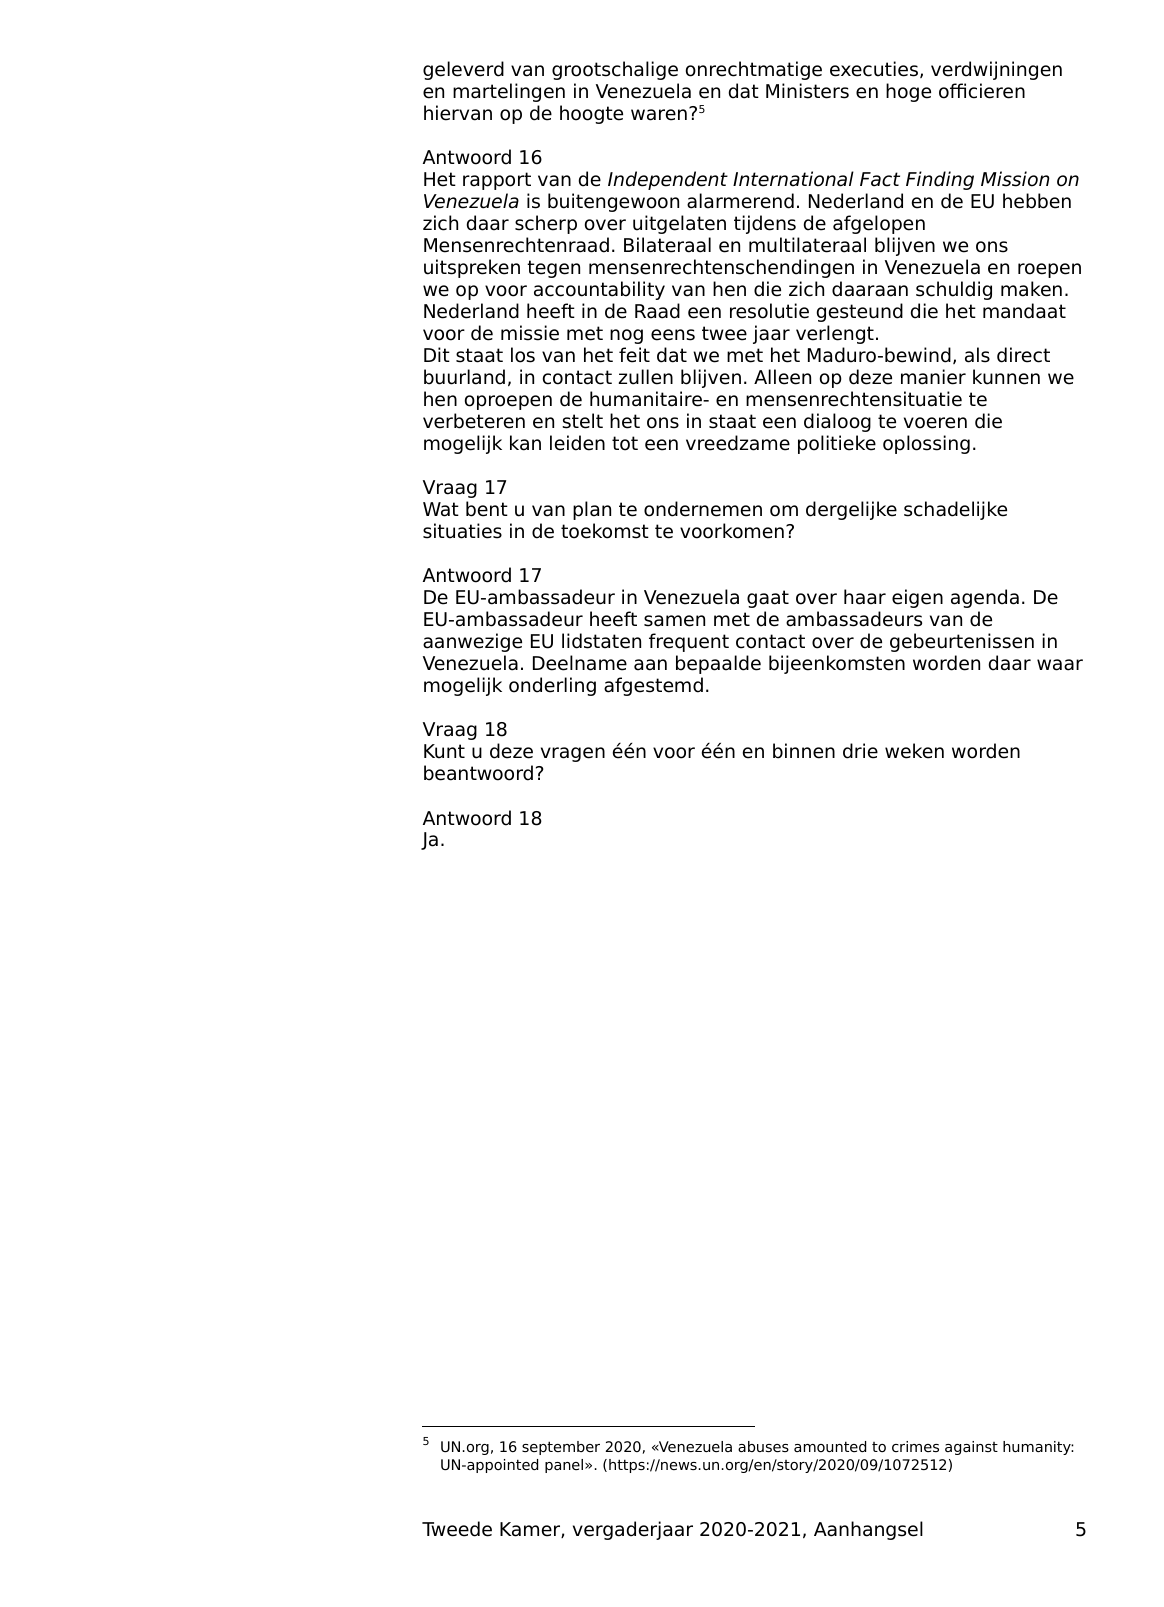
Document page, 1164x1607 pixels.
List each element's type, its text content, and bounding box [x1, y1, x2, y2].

text Dit staat los van het feit dat we met het Maduro-bewind, als direct buurland, in contact zullen blijven. Alleen op deze manier kunnen we hen oproepen de humanitaire- en mensenrechtensituatie te verbeteren en stelt het ons in staat een dialoog te voeren die mogelijk kan leiden tot een vreedzame politieke oplossing. [422, 345, 1087, 455]
text Wat bent u van plan te ondernemen om dergelijke schadelijke situaties in de toekomst te voorkomen? [422, 499, 1087, 543]
text Antwoord 17 [422, 565, 1087, 587]
text Ja. [422, 829, 1087, 851]
text De EU-ambassadeur in Venezuela gaat over haar eigen agenda. De EU-ambassadeur heeft samen met de ambassadeurs van de aanwezige EU lidstaten frequent contact over de gebeurtenissen in Venezuela. Deelname aan bepaalde bijeenkomsten worden daar waar mogelijk onderling afgestemd. [422, 587, 1087, 697]
text Antwoord 16 [422, 147, 1087, 169]
text Kunt u deze vragen één voor één en binnen drie weken worden beantwoord? [422, 741, 1087, 785]
text geleverd van grootschalige onrechtmatige executies, verdwijningen en martelingen in Venezuela en dat Ministers en hoge officieren hiervan op de hoogte waren? [422, 59, 1087, 125]
text Vraag 18 [422, 719, 1087, 741]
text Antwoord 18 [422, 807, 1087, 829]
text UN.org, 16 september 2020, «Venezuela abuses amounted to crimes against humanity: UN-appointed panel». (https://news.un.org/en/story/2020/09/1072512) [422, 1435, 1087, 1474]
text Vraag 17 [422, 477, 1087, 499]
text Het rapport van de Independent International Fact Finding Mission on Venezuela is buitengewoon alarmerend. Nederland en de EU hebben zich daar scherp over uitgelaten tijdens de afgelopen Mensenrechtenraad. Bilateraal en multilateraal blijven we ons uitspreken tegen mensenrechtenschendingen in Venezuela en roepen we op voor accountability van hen die zich daaraan schuldig maken. Nederland heeft in de Raad een resolutie gesteund die het mandaat voor de missie met nog eens twee jaar verlengt. [422, 169, 1087, 345]
